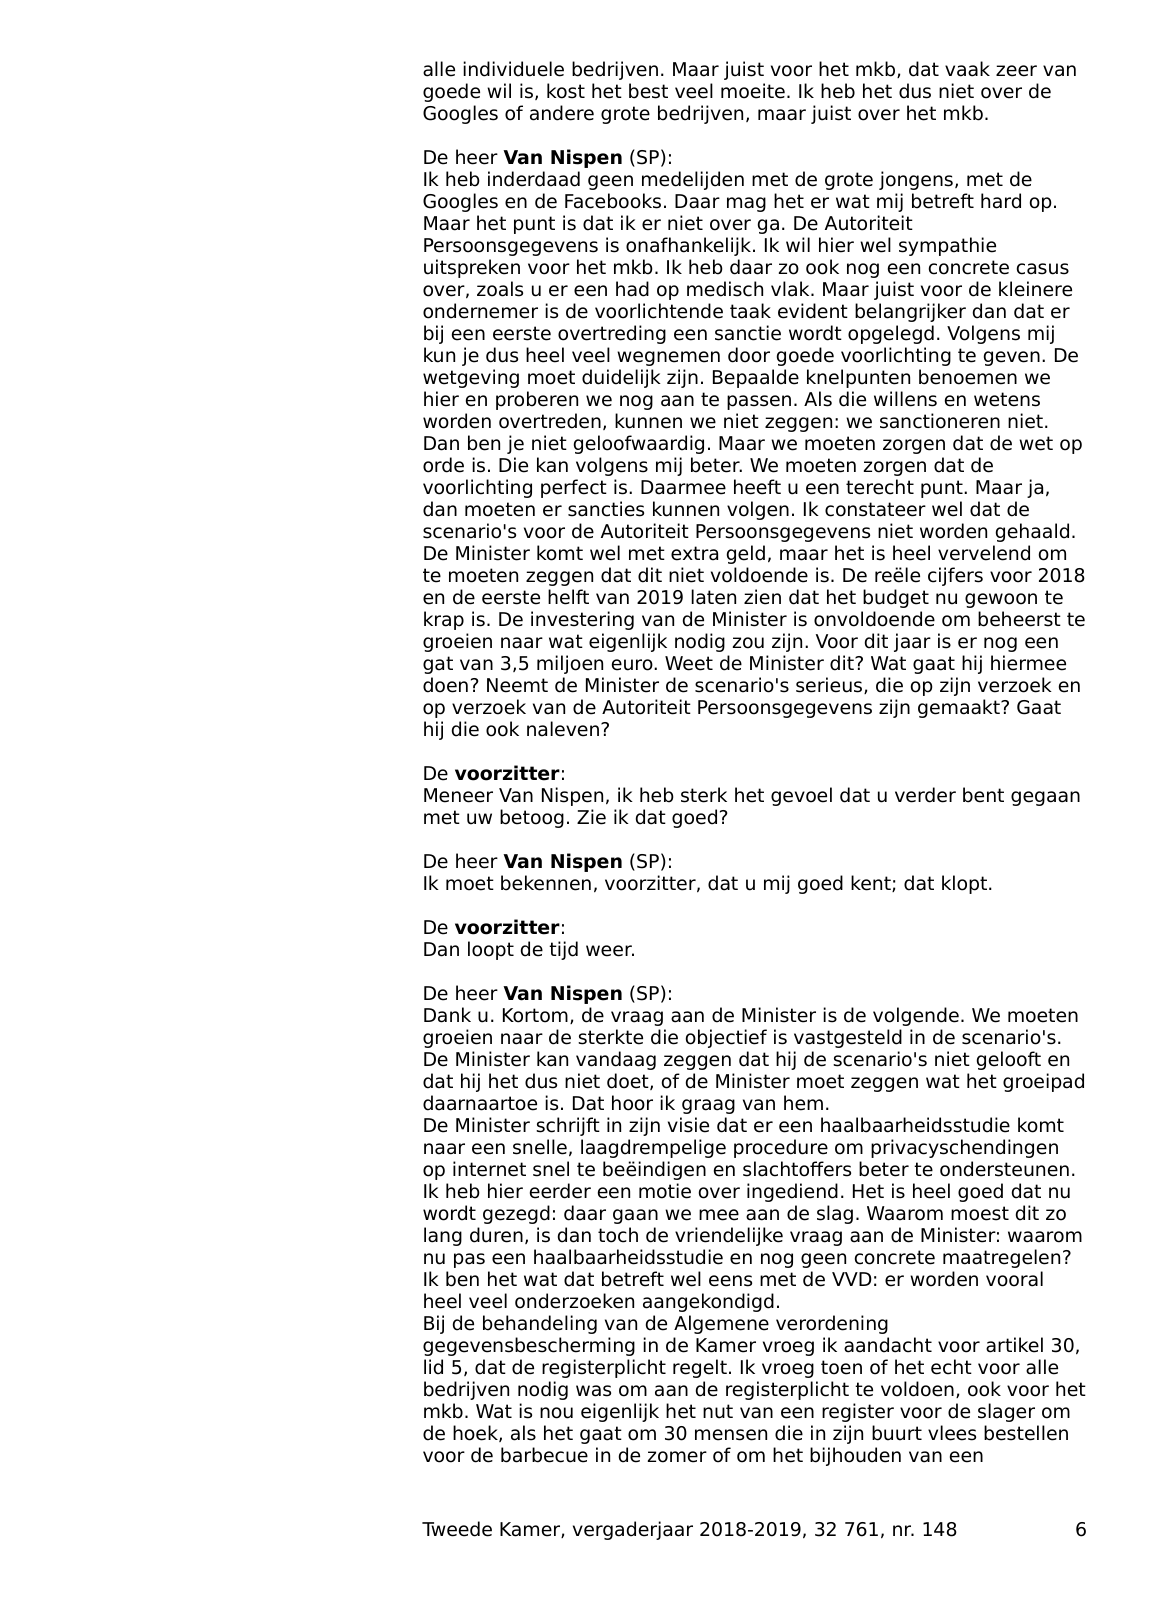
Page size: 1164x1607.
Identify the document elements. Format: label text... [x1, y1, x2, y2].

text Dank u. Kortom, de vraag aan de Minister is de volgende. We moeten groeien naar de sterkte die objectief is vastgesteld in de scenario's. De Minister kan vandaag zeggen dat hij de scenario's niet gelooft en dat hij het dus niet doet, of de Minister moet zeggen wat het groeipad daarnaartoe is. Dat hoor ik graag van hem. [422, 1005, 1087, 1115]
text Dan loopt de tijd weer. [422, 939, 1087, 961]
text De voorzitter: [422, 763, 1087, 785]
text Bij de behandeling van de Algemene verordening gegevensbescherming in de Kamer vroeg ik aandacht voor artikel 30, lid 5, dat de registerplicht regelt. Ik vroeg toen of het echt voor alle bedrijven nodig was om aan de registerplicht te voldoen, ook voor het mkb. Wat is nou eigenlijk het nut van een register voor de slager om de hoek, als het gaat om 30 mensen die in zijn buurt vlees bestellen voor de barbecue in de zomer of om het bijhouden van een [422, 1313, 1087, 1467]
text De voorzitter: [422, 917, 1087, 939]
text Meneer Van Nispen, ik heb sterk het gevoel dat u verder bent gegaan met uw betoog. Zie ik dat goed? [422, 785, 1087, 829]
text De heer Van Nispen (SP): [422, 851, 1087, 873]
text alle individuele bedrijven. Maar juist voor het mkb, dat vaak zeer van goede wil is, kost het best veel moeite. Ik heb het dus niet over de Googles of andere grote bedrijven, maar juist over het mkb. [422, 59, 1087, 125]
text Ik moet bekennen, voorzitter, dat u mij goed kent; dat klopt. [422, 873, 1087, 895]
text De heer Van Nispen (SP): [422, 983, 1087, 1005]
text De heer Van Nispen (SP): [422, 147, 1087, 169]
text Ik heb inderdaad geen medelijden met de grote jongens, met de Googles en de Facebooks. Daar mag het er wat mij betreft hard op. Maar het punt is dat ik er niet over ga. De Autoriteit Persoonsgegevens is onafhankelijk. Ik wil hier wel sympathie uitspreken voor het mkb. Ik heb daar zo ook nog een concrete casus over, zoals u er een had op medisch vlak. Maar juist voor de kleinere ondernemer is de voorlichtende taak evident belangrijker dan dat er bij een eerste overtreding een sanctie wordt opgelegd. Volgens mij kun je dus heel veel wegnemen door goede voorlichting te geven. De wetgeving moet duidelijk zijn. Bepaalde knelpunten benoemen we hier en proberen we nog aan te passen. Als die willens en wetens worden overtreden, kunnen we niet zeggen: we sanctioneren niet. Dan ben je niet geloofwaardig. Maar we moeten zorgen dat de wet op orde is. Die kan volgens mij beter. We moeten zorgen dat de voorlichting perfect is. Daarmee heeft u een terecht punt. Maar ja, dan moeten er sancties kunnen volgen. Ik constateer wel dat de scenario's voor de Autoriteit Persoonsgegevens niet worden gehaald. De Minister komt wel met extra geld, maar het is heel vervelend om te moeten zeggen dat dit niet voldoende is. De reële cijfers voor 2018 en de eerste helft van 2019 laten zien dat het budget nu gewoon te krap is. De investering van de Minister is onvoldoende om beheerst te groeien naar wat eigenlijk nodig zou zijn. Voor dit jaar is er nog een gat van 3,5 miljoen euro. Weet de Minister dit? Wat gaat hij hiermee doen? Neemt de Minister de scenario's serieus, die op zijn verzoek en op verzoek van de Autoriteit Persoonsgegevens zijn gemaakt? Gaat hij die ook naleven? [422, 169, 1087, 741]
text De Minister schrijft in zijn visie dat er een haalbaarheidsstudie komt naar een snelle, laagdrempelige procedure om privacyschendingen op internet snel te beëindigen en slachtoffers beter te ondersteunen. Ik heb hier eerder een motie over ingediend. Het is heel goed dat nu wordt gezegd: daar gaan we mee aan de slag. Waarom moest dit zo lang duren, is dan toch de vriendelijke vraag aan de Minister: waarom nu pas een haalbaarheidsstudie en nog geen concrete maatregelen? Ik ben het wat dat betreft wel eens met de VVD: er worden vooral heel veel onderzoeken aangekondigd. [422, 1115, 1087, 1313]
